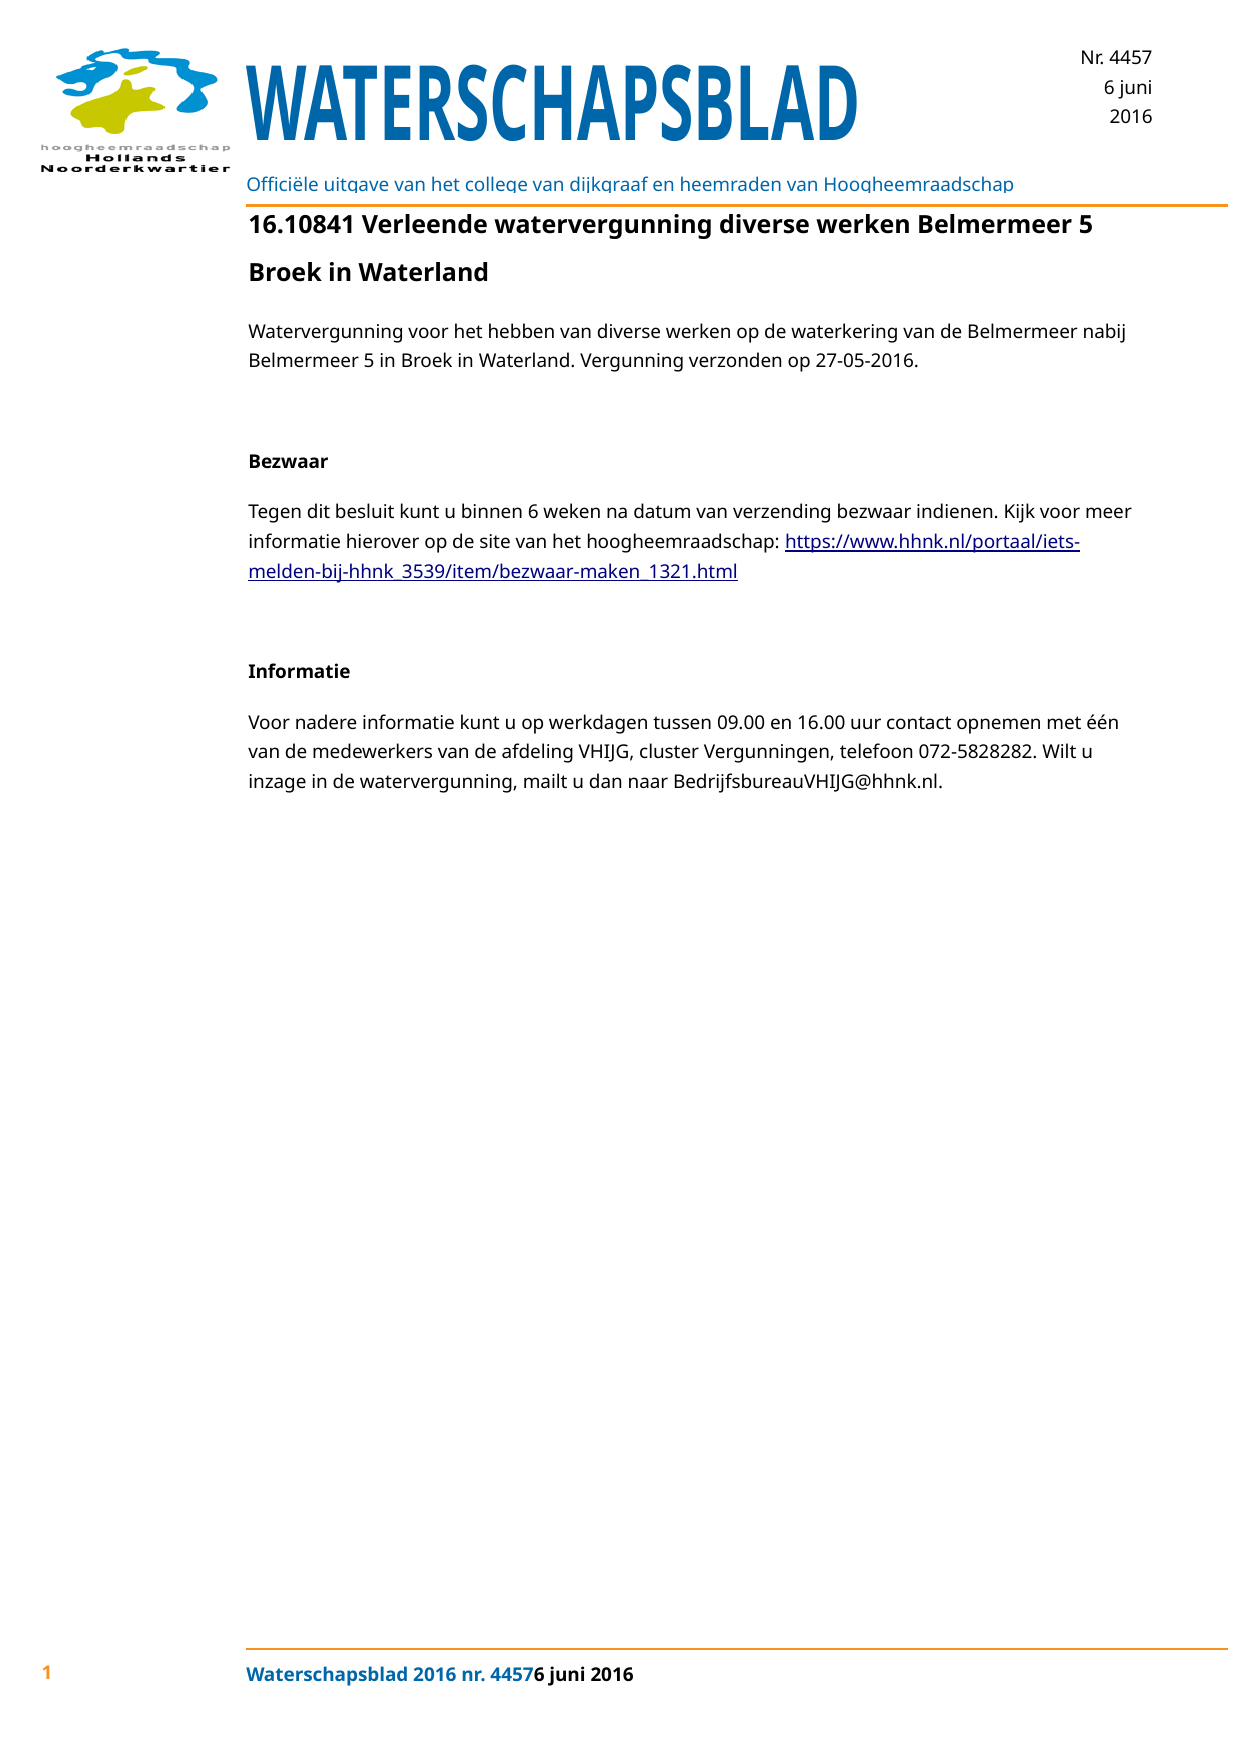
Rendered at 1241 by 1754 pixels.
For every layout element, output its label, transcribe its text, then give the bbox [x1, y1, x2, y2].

picture [41, 47, 231, 172]
text Tegen dit besluit kunt u binnen 6 weken na datum van verzending bezwaar indienen. Kijk voor meer informatie hierover op de site van het hoogheemraadschap: https://www.hhnk.nl/portaal/iets-melden-bij-hhnk_3539/item/bezwaar-maken_1321.html [248, 499, 1152, 584]
text Informatie [248, 659, 1152, 684]
text Watervergunning voor het hebben van diverse werken op de waterkering van de Belmermeer nabij Belmermeer 5 in Broek in Waterland. Vergunning verzonden op 27-05-2016. [248, 318, 1152, 373]
text 16.10841 Verleende watervergunning diverse werken Belmermeer 5 Broek in Waterland [248, 207, 1152, 288]
text Voor nadere informatie kunt u op werkdagen tussen 09.00 en 16.00 uur contact opnemen met één van de medewerkers van de afdeling VHIJG, cluster Vergunningen, telefoon 072-5828282. Wilt u inzage in de watervergunning, mailt u dan naar BedrijfsbureauVHIJG@hhnk.nl. [248, 709, 1152, 794]
text Bezwaar [248, 448, 1152, 474]
